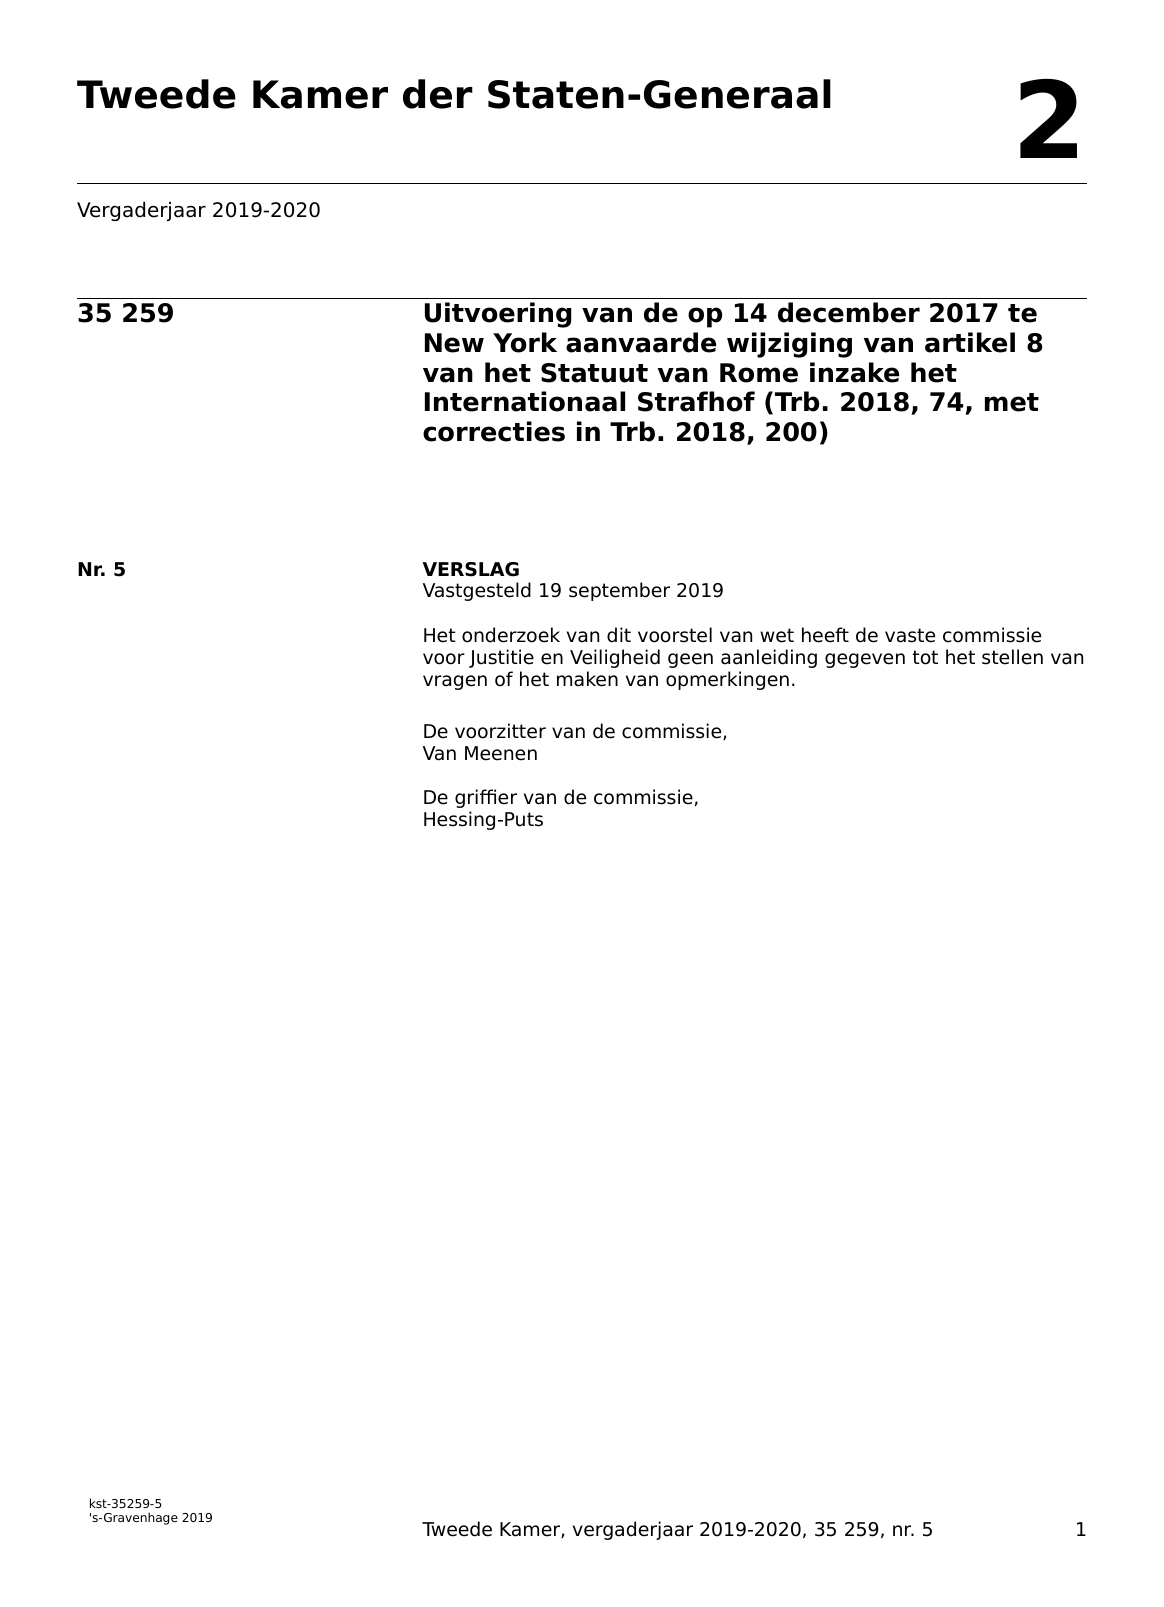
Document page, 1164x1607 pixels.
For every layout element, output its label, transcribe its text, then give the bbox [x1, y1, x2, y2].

text Het onderzoek van dit voorstel van wet heeft de vaste commissie voor Justitie en Veiligheid geen aanleiding gegeven tot het stellen van vragen of het maken van opmerkingen. [422, 624, 1087, 691]
table_header Tweede Kamer der Staten-Generaal [77, 59, 886, 183]
subtitle 35 259 Uitvoering van de op 14 december 2017 te New York aanvaarde wijziging van artikel 8 van het Statuut van Rome inzake het Internationaal Strafhof (Trb. 2018, 74, met correcties in Trb. 2018, 200) [77, 299, 1087, 447]
table_header 2 [886, 59, 1087, 183]
text De griffier van de commissie, Hessing-Puts [422, 787, 1087, 831]
table_cell Vergaderjaar 2019-2020 [77, 184, 1087, 298]
text 's-Gravenhage 2019 [88, 1511, 323, 1525]
text Vastgesteld 19 september 2019 [422, 580, 1087, 602]
subtitle Nr. 5 VERSLAG [77, 558, 1087, 580]
text De voorzitter van de commissie, Van Meenen [422, 721, 1087, 764]
text kst-35259-5 [88, 1497, 323, 1511]
